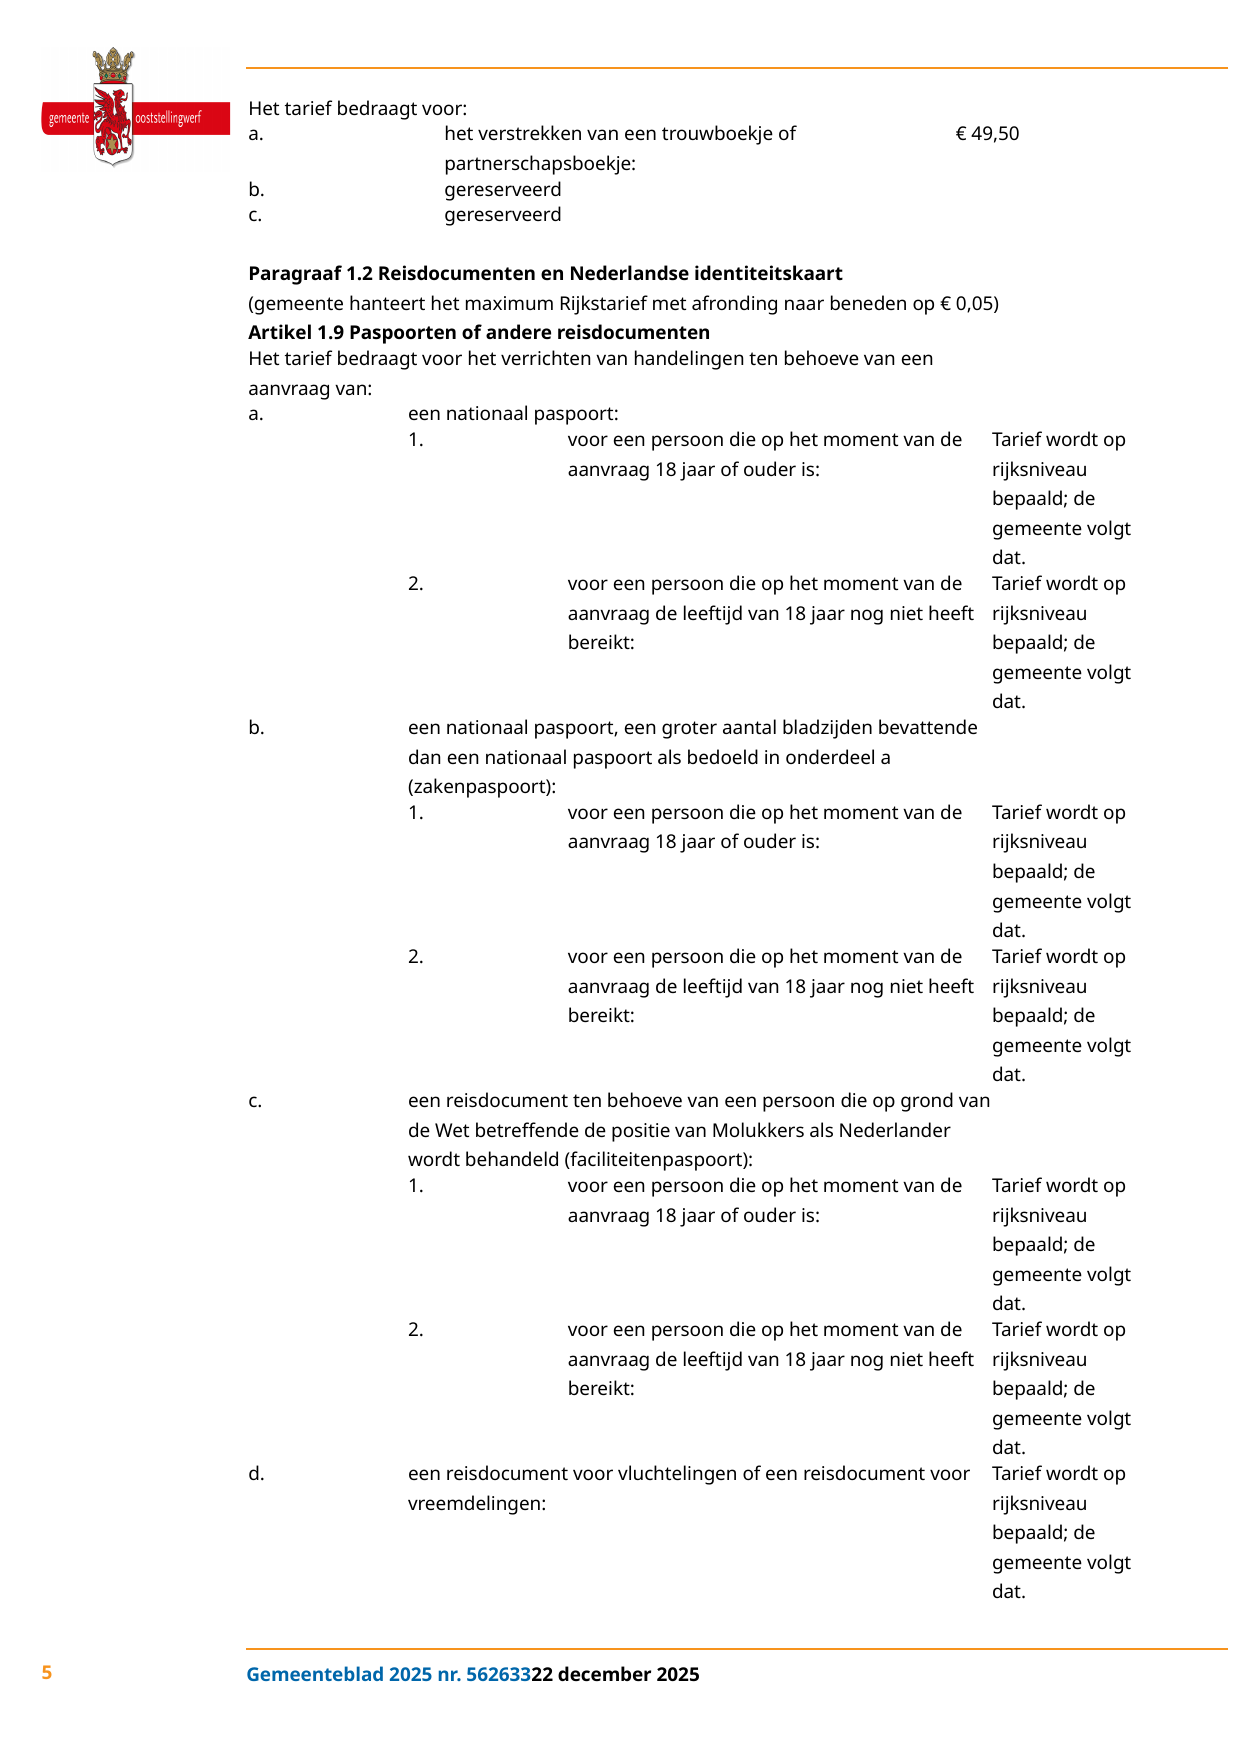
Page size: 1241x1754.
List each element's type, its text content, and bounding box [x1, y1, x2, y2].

table_cell het verstrekken van een trouwboekje of partnerschapsboekje: [444, 121, 956, 176]
table_cell 1. [408, 1172, 568, 1316]
table_cell [992, 1087, 1152, 1172]
table_cell [956, 95, 1152, 121]
table_cell [956, 176, 1152, 202]
table_cell Tarief wordt op rijksniveau bepaald; de gemeente volgt dat. [992, 1316, 1152, 1460]
table_cell voor een persoon die op het moment van de aanvraag 18 jaar of ouder is: [568, 1172, 992, 1316]
table_cell a. [248, 400, 408, 426]
table_cell voor een persoon die op het moment van de aanvraag 18 jaar of ouder is: [568, 799, 992, 943]
table_cell Tarief wordt op rijksniveau bepaald; de gemeente volgt dat. [992, 1172, 1152, 1316]
table_cell een reisdocument ten behoeve van een persoon die op grond van de Wet betreffende de positie van Molukkers als Nederlander wordt behandeld (faciliteitenpaspoort): [408, 1087, 992, 1172]
table_cell voor een persoon die op het moment van de aanvraag de leeftijd van 18 jaar nog niet heeft bereikt: [568, 943, 992, 1087]
table_cell [956, 202, 1152, 227]
table_cell 1. [408, 799, 568, 943]
table_cell gereserveerd [444, 176, 956, 202]
table_cell een nationaal paspoort, een groter aantal bladzijden bevattende dan een nationaal paspoort als bedoeld in onderdeel a (zakenpaspoort): [408, 714, 992, 799]
text (gemeente hanteert het maximum Rijkstarief met afronding naar beneden op € 0,05) [248, 290, 1152, 315]
table_cell Het tarief bedraagt voor: [248, 95, 956, 121]
table_cell een reisdocument voor vluchtelingen of een reisdocument voor vreemdelingen: [408, 1460, 992, 1604]
table_cell Tarief wordt op rijksniveau bepaald; de gemeente volgt dat. [992, 570, 1152, 714]
table_cell 2. [408, 943, 568, 1087]
table_cell [992, 400, 1152, 426]
table_cell Het tarief bedraagt voor het verrichten van handelingen ten behoeve van een aanvraag van: [248, 345, 992, 400]
table_cell c. [248, 1087, 408, 1172]
table_cell [992, 345, 1152, 400]
table_cell b. [248, 176, 444, 202]
picture [41, 47, 231, 172]
table_cell 2. [408, 1316, 568, 1460]
table_cell [248, 943, 408, 1087]
table_cell Tarief wordt op rijksniveau bepaald; de gemeente volgt dat. [992, 426, 1152, 570]
table_cell a. [248, 121, 444, 176]
table_cell c. [248, 202, 444, 227]
table_cell 2. [408, 570, 568, 714]
table_cell Tarief wordt op rijksniveau bepaald; de gemeente volgt dat. [992, 1460, 1152, 1604]
table_cell [248, 1172, 408, 1316]
table_header [992, 319, 1152, 345]
table_cell Tarief wordt op rijksniveau bepaald; de gemeente volgt dat. [992, 799, 1152, 943]
table_cell [992, 714, 1152, 799]
table_cell voor een persoon die op het moment van de aanvraag 18 jaar of ouder is: [568, 426, 992, 570]
table_cell [248, 799, 408, 943]
table_header Artikel 1.9 Paspoorten of andere reisdocumenten [248, 319, 992, 345]
table_cell voor een persoon die op het moment van de aanvraag de leeftijd van 18 jaar nog niet heeft bereikt: [568, 1316, 992, 1460]
table_cell € 49,50 [956, 121, 1152, 176]
table_cell een nationaal paspoort: [408, 400, 992, 426]
table_cell voor een persoon die op het moment van de aanvraag de leeftijd van 18 jaar nog niet heeft bereikt: [568, 570, 992, 714]
text Paragraaf 1.2 Reisdocumenten en Nederlandse identiteitskaart [248, 260, 1152, 286]
table_cell [248, 1316, 408, 1460]
table_cell gereserveerd [444, 202, 956, 227]
table_cell b. [248, 714, 408, 799]
table_cell [248, 570, 408, 714]
table_cell d. [248, 1460, 408, 1604]
table_cell Tarief wordt op rijksniveau bepaald; de gemeente volgt dat. [992, 943, 1152, 1087]
table_cell 1. [408, 426, 568, 570]
table_cell [248, 426, 408, 570]
